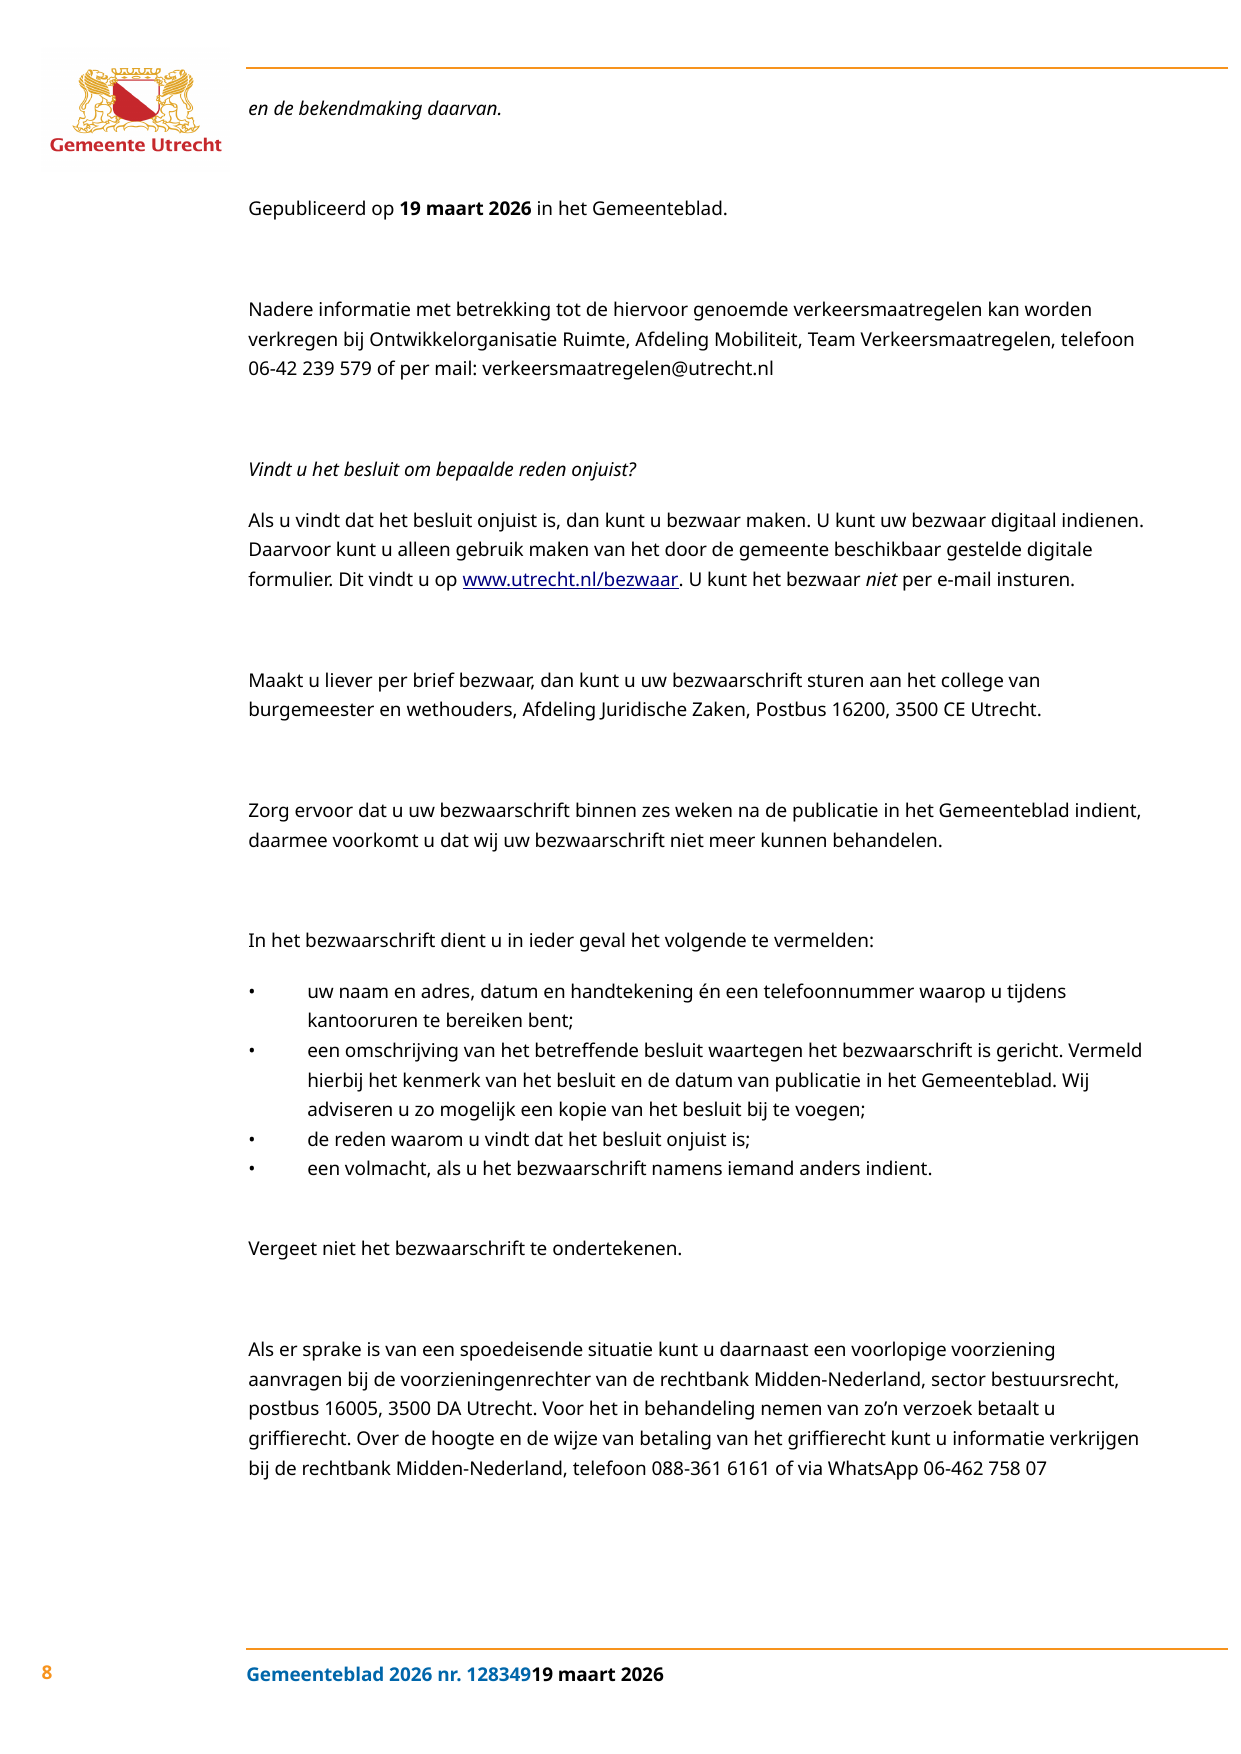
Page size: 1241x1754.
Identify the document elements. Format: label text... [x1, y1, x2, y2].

list uw naam en adres, datum en handtekening én een telefoonnummer waarop u tijdens kantooruren te bereiken bent; [248, 978, 1152, 1033]
text Nadere informatie met betrekking tot de hiervoor genoemde verkeersmaatregelen kan worden verkregen bij Ontwikkelorganisatie Ruimte, Afdeling Mobiliteit, Team Verkeersmaatregelen, telefoon 06-42 239 579 of per mail: verkeersmaatregelen@utrecht.nl [248, 296, 1152, 381]
picture [41, 47, 231, 172]
text Als u vindt dat het besluit onjuist is, dan kunt u bezwaar maken. U kunt uw bezwaar digitaal indienen. Daarvoor kunt u alleen gebruik maken van het door de gemeente beschikbaar gestelde digitale formulier. Dit vindt u op www.utrecht.nl/bezwaar. U kunt het bezwaar niet per e-mail insturen. [248, 507, 1152, 592]
list de reden waarom u vindt dat het besluit onjuist is; [248, 1126, 1152, 1152]
text Maakt u liever per brief bezwaar, dan kunt u uw bezwaarschrift sturen aan het college van burgemeester en wethouders, Afdeling Juridische Zaken, Postbus 16200, 3500 CE Utrecht. [248, 667, 1152, 722]
list een omschrijving van het betreffende besluit waartegen het bezwaarschrift is gericht. Vermeld hierbij het kenmerk van het besluit en de datum van publicatie in het Gemeenteblad. Wij adviseren u zo mogelijk een kopie van het besluit bij te voegen; [248, 1037, 1152, 1122]
text Vindt u het besluit om bepaalde reden onjuist? [248, 456, 1152, 482]
text In het bezwaarschrift dient u in ieder geval het volgende te vermelden: [248, 928, 1152, 953]
text en de bekendmaking daarvan. [248, 95, 1152, 121]
text Vergeet niet het bezwaarschrift te ondertekenen. [248, 1236, 1152, 1261]
text Gepubliceerd op 19 maart 2026 in het Gemeenteblad. [248, 196, 1152, 221]
text Als er sprake is van een spoedeisende situatie kunt u daarnaast een voorlopige voorziening aanvragen bij de voorzieningenrechter van de rechtbank Midden-Nederland, sector bestuursrecht, postbus 16005, 3500 DA Utrecht. Voor het in behandeling nemen van zo’n verzoek betaalt u griffierecht. Over de hoogte en de wijze van betaling van het griffierecht kunt u informatie verkrijgen bij de rechtbank Midden-Nederland, telefoon 088-361 6161 of via WhatsApp 06-462 758 07 [248, 1336, 1152, 1481]
text Zorg ervoor dat u uw bezwaarschrift binnen zes weken na de publicatie in het Gemeenteblad indient, daarmee voorkomt u dat wij uw bezwaarschrift niet meer kunnen behandelen. [248, 797, 1152, 853]
list een volmacht, als u het bezwaarschrift namens iemand anders indient. [248, 1156, 1152, 1181]
